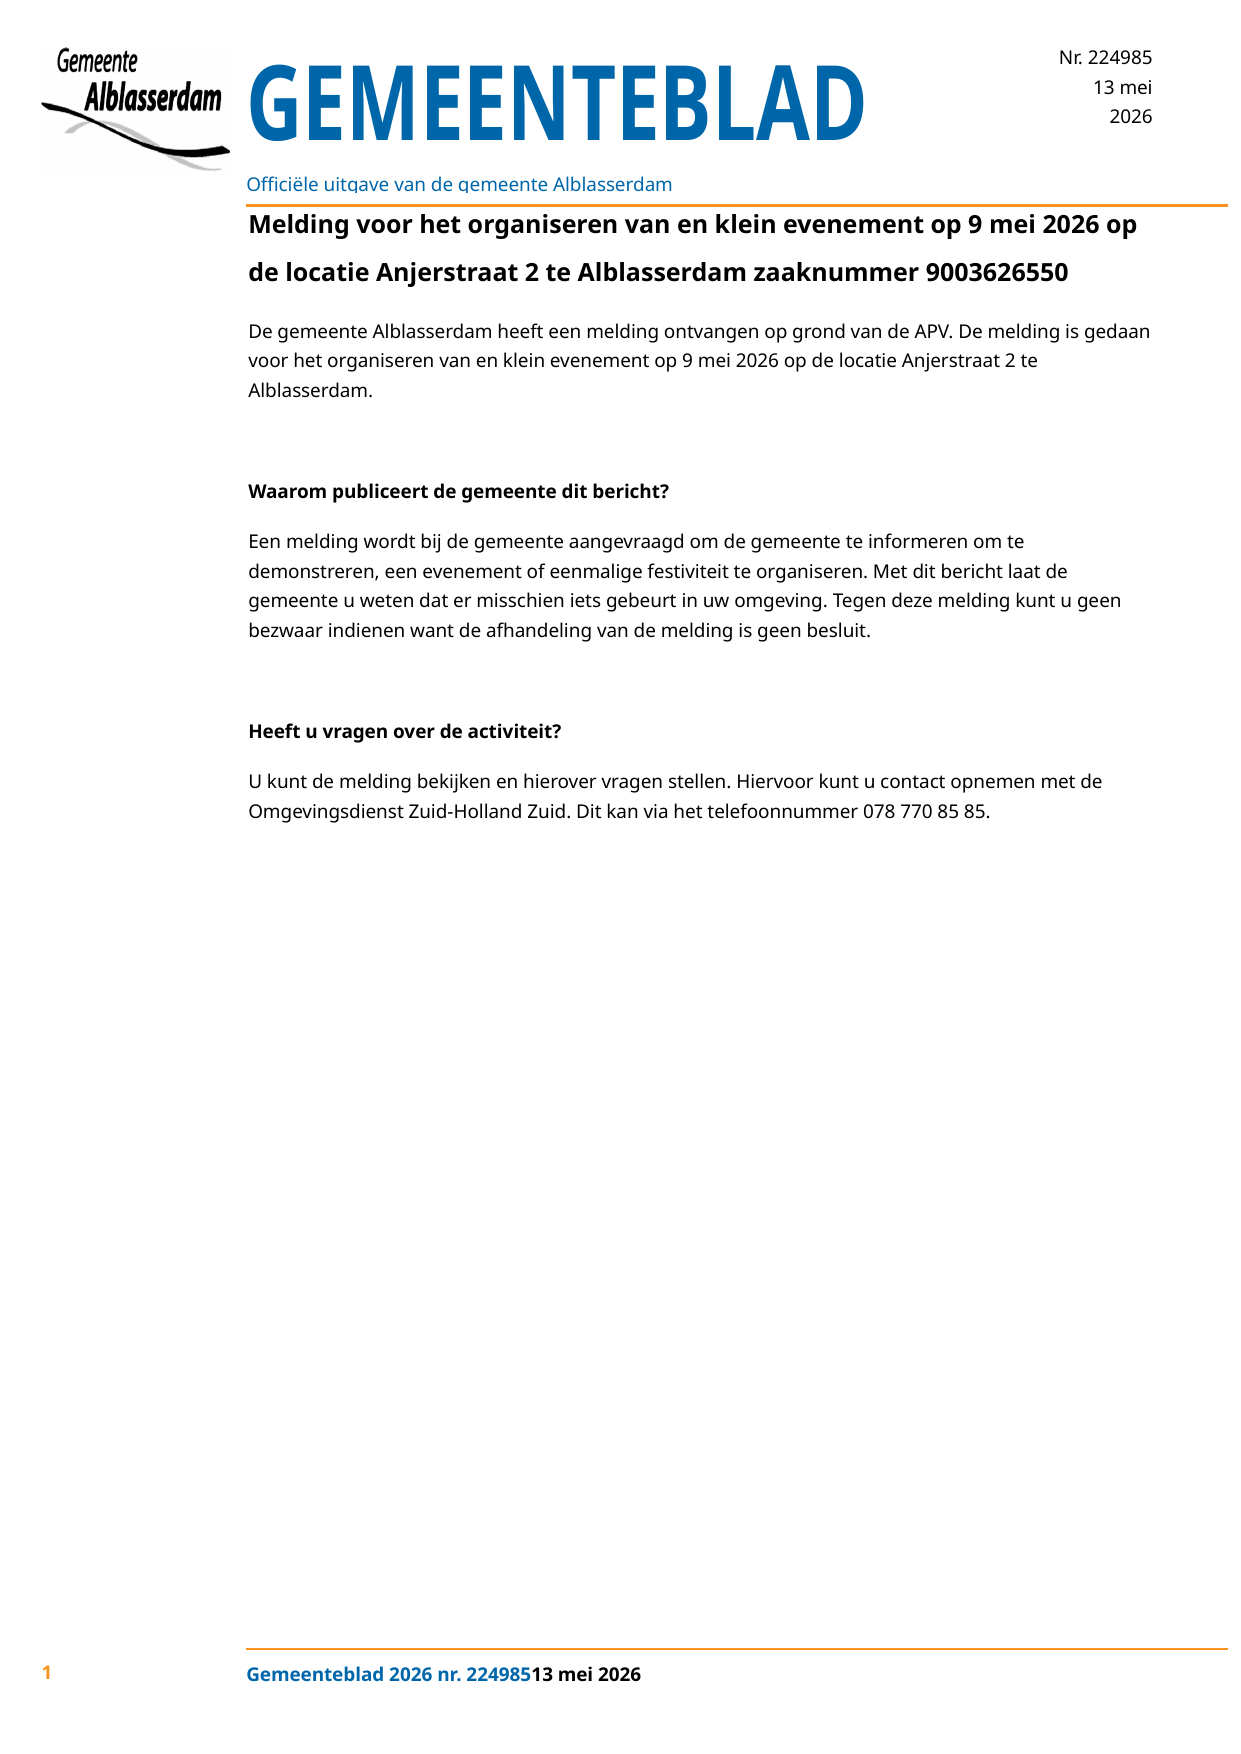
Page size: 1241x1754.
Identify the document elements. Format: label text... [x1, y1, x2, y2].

text Waarom publiceert de gemeente dit bericht? [248, 478, 1152, 504]
text Heeft u vragen over de activiteit? [248, 718, 1152, 744]
text Een melding wordt bij de gemeente aangevraagd om de gemeente te informeren om te demonstreren, een evenement of eenmalige festiviteit te organiseren. Met dit bericht laat de gemeente u weten dat er misschien iets gebeurt in uw omgeving. Tegen deze melding kunt u geen bezwaar indienen want de afhandeling van de melding is geen besluit. [248, 528, 1152, 643]
picture [41, 47, 231, 172]
text De gemeente Alblasserdam heeft een melding ontvangen op grond van de APV. De melding is gedaan voor het organiseren van en klein evenement op 9 mei 2026 op de locatie Anjerstraat 2 te Alblasserdam. [248, 318, 1152, 403]
text U kunt de melding bekijken en hierover vragen stellen. Hiervoor kunt u contact opnemen met de Omgevingsdienst Zuid-Holland Zuid. Dit kan via het telefoonnummer 078 770 85 85. [248, 768, 1152, 824]
text Melding voor het organiseren van en klein evenement op 9 mei 2026 op de locatie Anjerstraat 2 te Alblasserdam zaaknummer 9003626550 [248, 207, 1152, 288]
